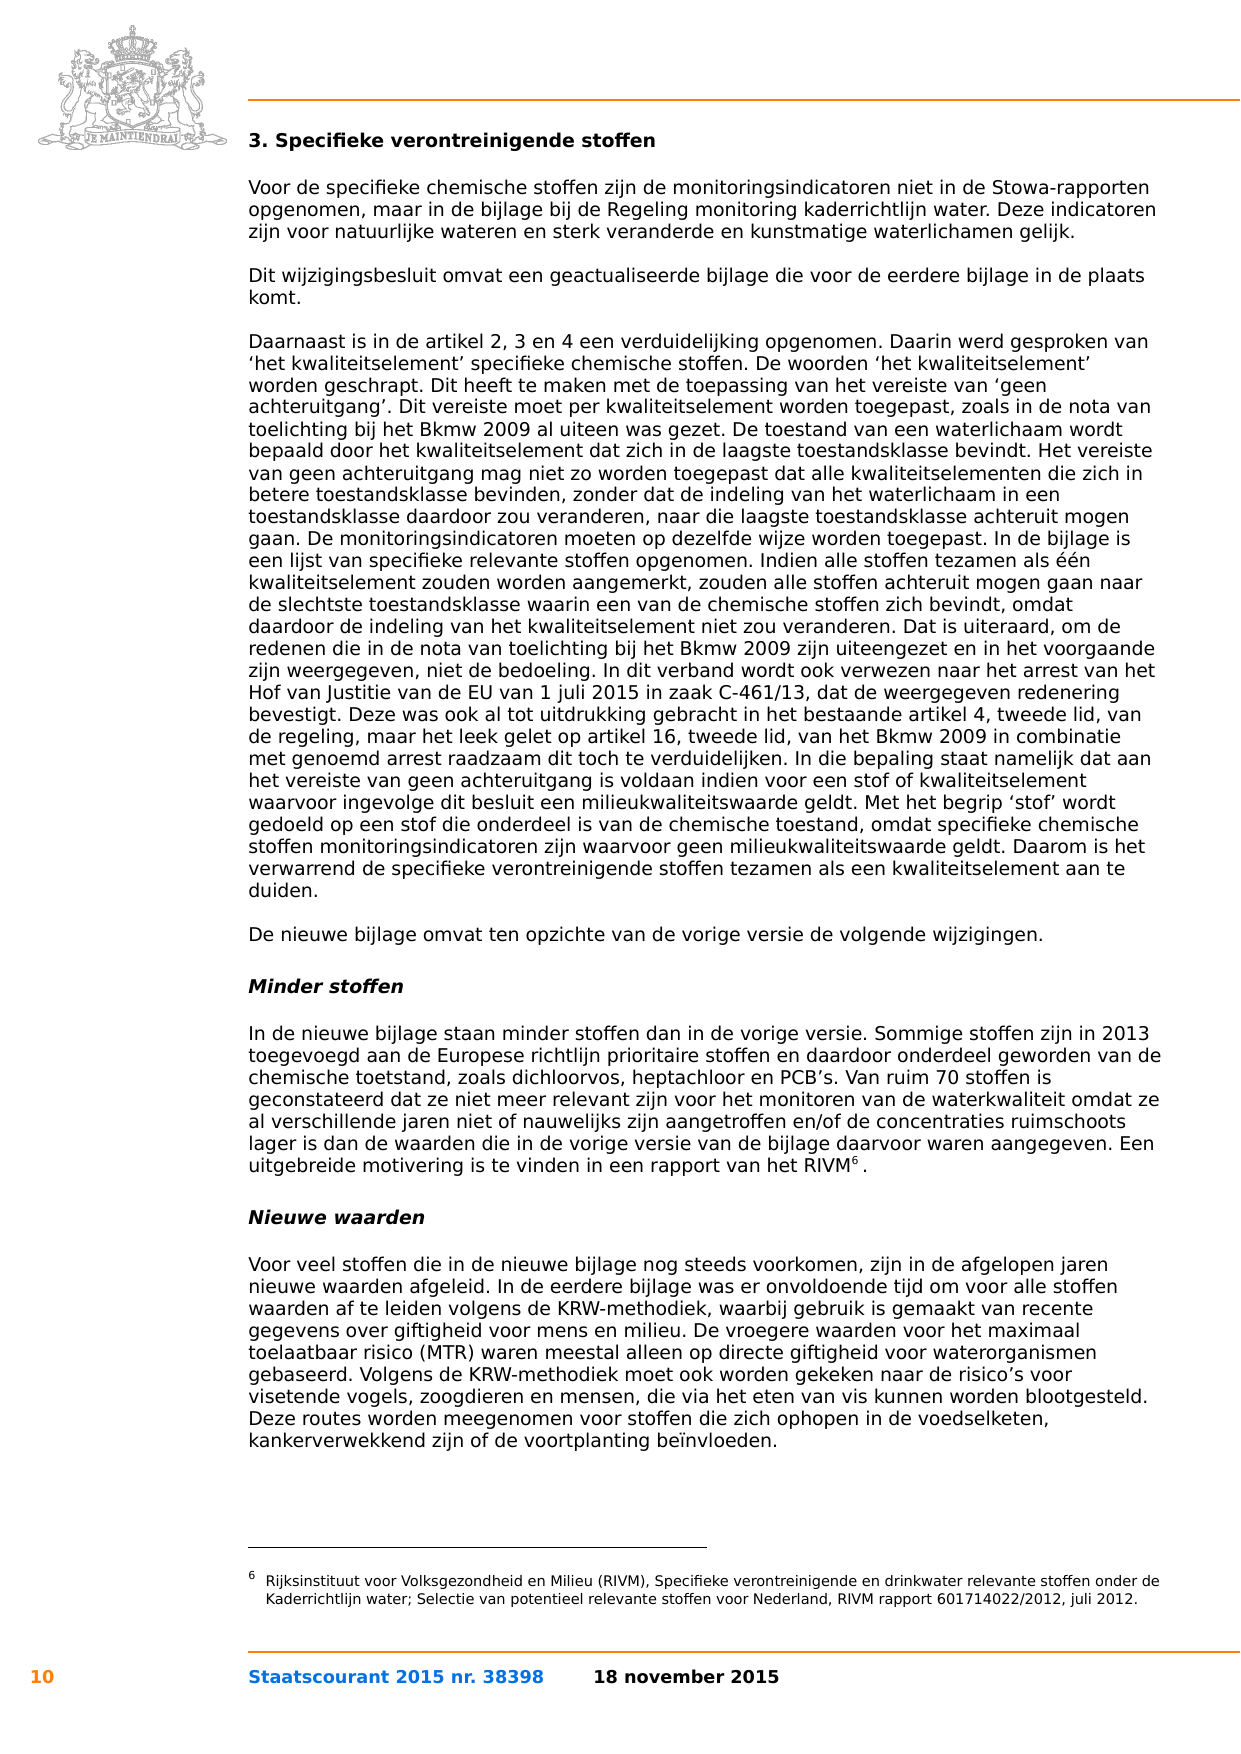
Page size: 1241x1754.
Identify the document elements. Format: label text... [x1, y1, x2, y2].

subtitle 3. Specifieke verontreinigende stoffen [248, 130, 1163, 152]
text De nieuwe bijlage omvat ten opzichte van de vorige versie de volgende wijzigingen. [248, 924, 1163, 946]
subtitle Nieuwe waarden [248, 1207, 1163, 1229]
text Voor de specifieke chemische stoffen zijn de monitoringsindicatoren niet in de Stowa-rapporten opgenomen, maar in de bijlage bij de Regeling monitoring kaderrichtlijn water. Deze indicatoren zijn voor natuurlijke wateren en sterk veranderde en kunstmatige waterlichamen gelijk. [248, 177, 1163, 243]
text Rijksinstituut voor Volksgezondheid en Milieu (RIVM), Specifieke verontreinigende en drinkwater relevante stoffen onder de Kaderrichtlijn water; Selectie van potentieel relevante stoffen voor Nederland, RIVM rapport 601714022/2012, juli 2012. [248, 1569, 1163, 1608]
text Daarnaast is in de artikel 2, 3 en 4 een verduidelijking opgenomen. Daarin werd gesproken van ‘het kwaliteitselement’ specifieke chemische stoffen. De woorden ‘het kwaliteitselement’ worden geschrapt. Dit heeft te maken met de toepassing van het vereiste van ‘geen achteruitgang’. Dit vereiste moet per kwaliteitselement worden toegepast, zoals in de nota van toelichting bij het Bkmw 2009 al uiteen was gezet. De toestand van een waterlichaam wordt bepaald door het kwaliteitselement dat zich in de laagste toestandsklasse bevindt. Het vereiste van geen achteruitgang mag niet zo worden toegepast dat alle kwaliteitselementen die zich in betere toestandsklasse bevinden, zonder dat de indeling van het waterlichaam in een toestandsklasse daardoor zou veranderen, naar die laagste toestandsklasse achteruit mogen gaan. De monitoringsindicatoren moeten op dezelfde wijze worden toegepast. In de bijlage is een lijst van specifieke relevante stoffen opgenomen. Indien alle stoffen tezamen als één kwaliteitselement zouden worden aangemerkt, zouden alle stoffen achteruit mogen gaan naar de slechtste toestandsklasse waarin een van de chemische stoffen zich bevindt, omdat daardoor de indeling van het kwaliteitselement niet zou veranderen. Dat is uiteraard, om de redenen die in de nota van toelichting bij het Bkmw 2009 zijn uiteengezet en in het voorgaande zijn weergegeven, niet de bedoeling. In dit verband wordt ook verwezen naar het arrest van het Hof van Justitie van de EU van 1 juli 2015 in zaak C‑461/13, dat de weergegeven redenering bevestigt. Deze was ook al tot uitdrukking gebracht in het bestaande artikel 4, tweede lid, van de regeling, maar het leek gelet op artikel 16, tweede lid, van het Bkmw 2009 in combinatie met genoemd arrest raadzaam dit toch te verduidelijken. In die bepaling staat namelijk dat aan het vereiste van geen achteruitgang is voldaan indien voor een stof of kwaliteitselement waarvoor ingevolge dit besluit een milieukwaliteitswaarde geldt. Met het begrip ‘stof’ wordt gedoeld op een stof die onderdeel is van de chemische toestand, omdat specifieke chemische stoffen monitoringsindicatoren zijn waarvoor geen milieukwaliteitswaarde geldt. Daarom is het verwarrend de specifieke verontreinigende stoffen tezamen als een kwaliteitselement aan te duiden. [248, 331, 1163, 902]
text Dit wijzigingsbesluit omvat een geactualiseerde bijlage die voor de eerdere bijlage in de plaats komt. [248, 265, 1163, 309]
text In de nieuwe bijlage staan minder stoffen dan in de vorige versie. Sommige stoffen zijn in 2013 toegevoegd aan de Europese richtlijn prioritaire stoffen en daardoor onderdeel geworden van de chemische toetstand, zoals dichloorvos, heptachloor en PCB’s. Van ruim 70 stoffen is geconstateerd dat ze niet meer relevant zijn voor het monitoren van de waterkwaliteit omdat ze al verschillende jaren niet of nauwelijks zijn aangetroffen en/of de concentraties ruimschoots lager is dan de waarden die in de vorige versie van de bijlage daarvoor waren aangegeven. Een uitgebreide motivering is te vinden in een rapport van het RIVM. [248, 1023, 1163, 1177]
picture [38, 25, 227, 150]
subtitle Minder stoffen [248, 976, 1163, 998]
text Voor veel stoffen die in de nieuwe bijlage nog steeds voorkomen, zijn in de afgelopen jaren nieuwe waarden afgeleid. In de eerdere bijlage was er onvoldoende tijd om voor alle stoffen waarden af te leiden volgens de KRW-methodiek, waarbij gebruik is gemaakt van recente gegevens over giftigheid voor mens en milieu. De vroegere waarden voor het maximaal toelaatbaar risico (MTR) waren meestal alleen op directe giftigheid voor waterorganismen gebaseerd. Volgens de KRW-methodiek moet ook worden gekeken naar de risico’s voor visetende vogels, zoogdieren en mensen, die via het eten van vis kunnen worden blootgesteld. Deze routes worden meegenomen voor stoffen die zich ophopen in de voedselketen, kankerverwekkend zijn of de voortplanting beïnvloeden. [248, 1254, 1163, 1451]
